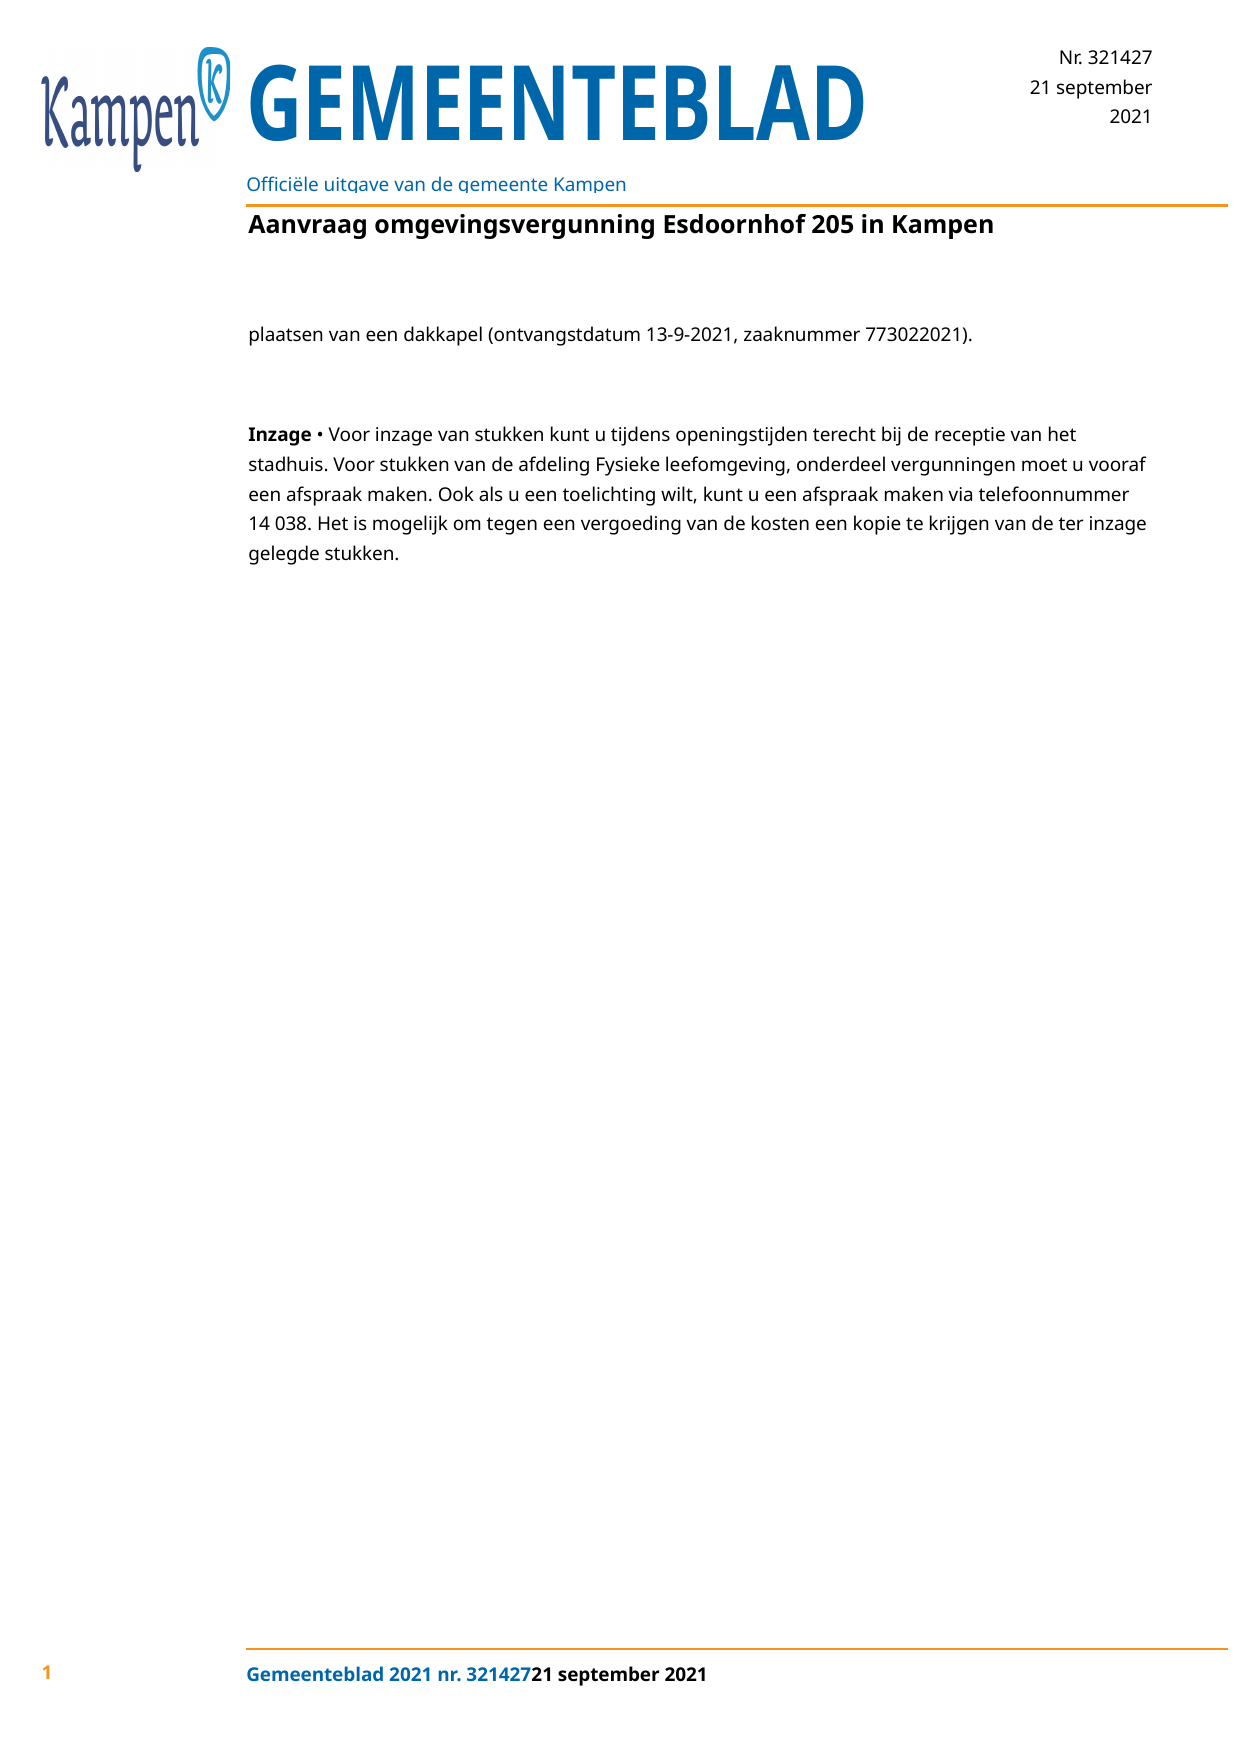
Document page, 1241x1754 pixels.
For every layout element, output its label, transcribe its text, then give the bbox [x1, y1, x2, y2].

text Inzage • Voor inzage van stukken kunt u tijdens openingstijden terecht bij de receptie van het stadhuis. Voor stukken van de afdeling Fysieke leefomgeving, onderdeel vergunningen moet u vooraf een afspraak maken. Ook als u een toelichting wilt, kunt u een afspraak maken via telefoonnummer 14 038. Het is mogelijk om tegen een vergoeding van de kosten een kopie te krijgen van de ter inzage gelegde stukken. [248, 422, 1152, 566]
text Aanvraag omgevingsvergunning Esdoornhof 205 in Kampen [248, 207, 1152, 241]
text plaatsen van een dakkapel (ontvangstdatum 13-9-2021, zaaknummer 773022021). [248, 321, 1152, 346]
picture [41, 47, 231, 172]
